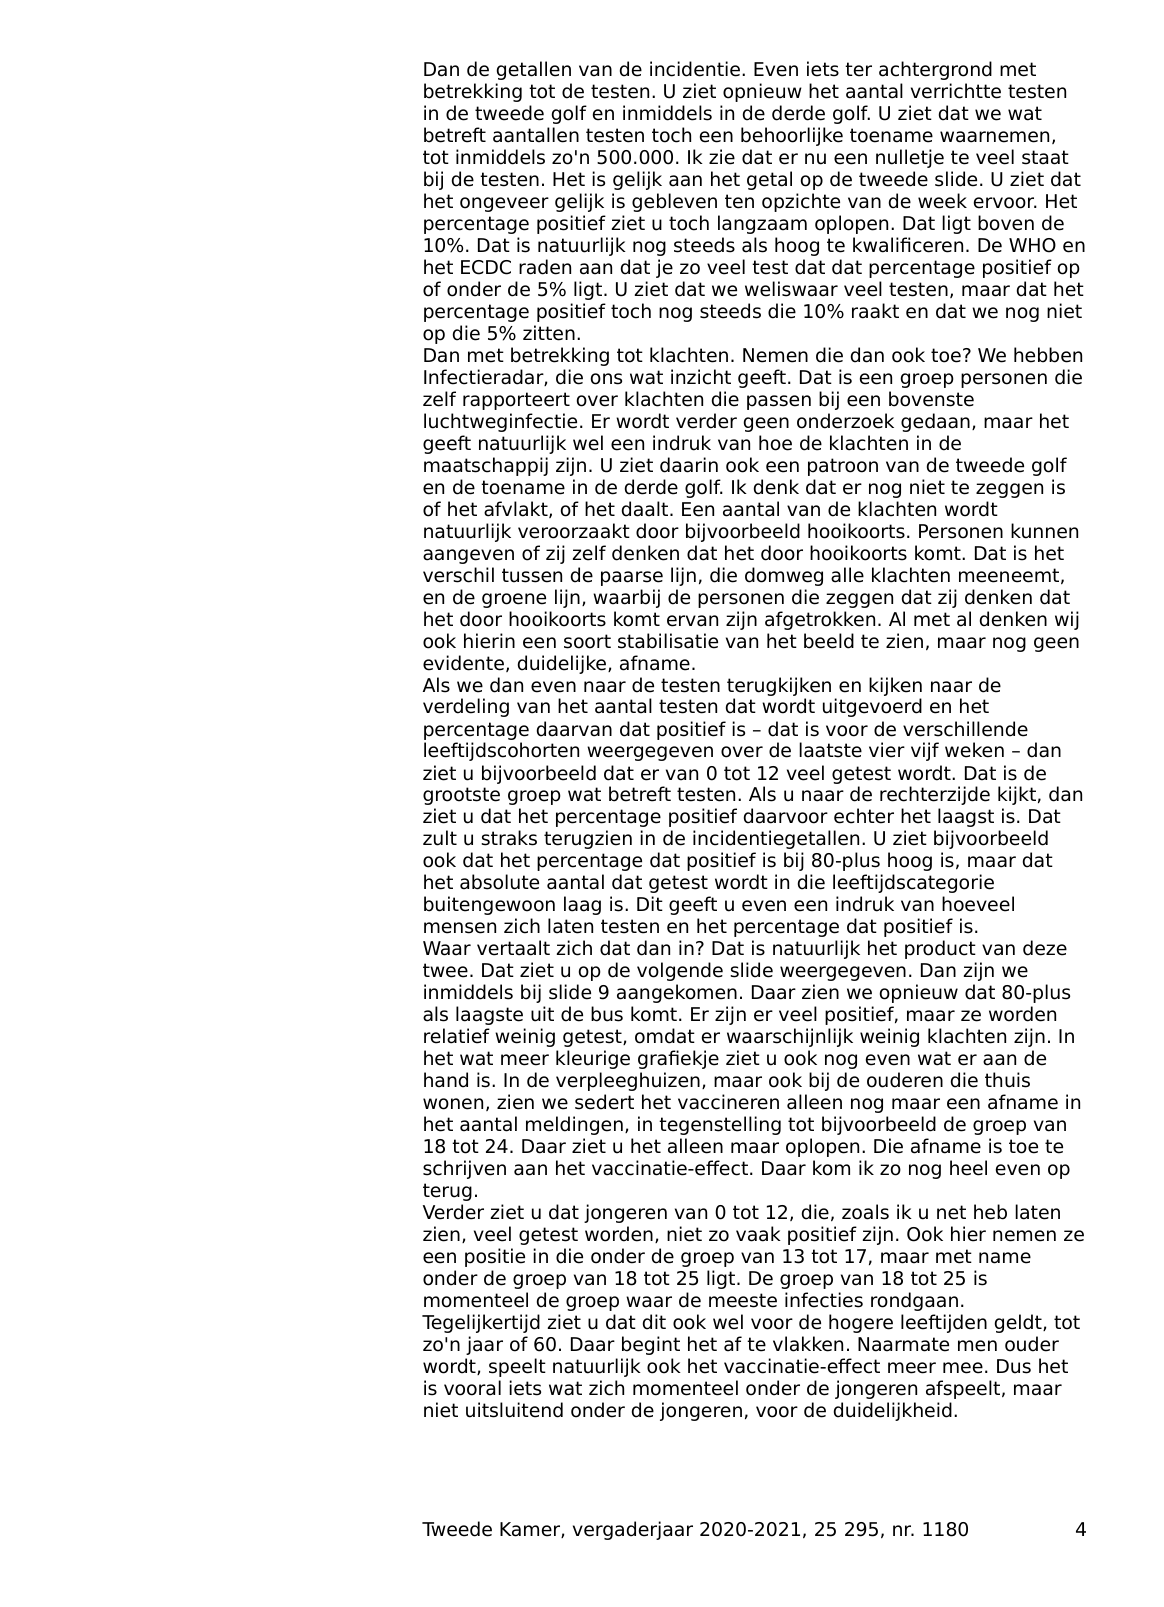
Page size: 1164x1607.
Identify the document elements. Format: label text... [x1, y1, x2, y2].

text Dan de getallen van de incidentie. Even iets ter achtergrond met betrekking tot de testen. U ziet opnieuw het aantal verrichtte testen in de tweede golf en inmiddels in de derde golf. U ziet dat we wat betreft aantallen testen toch een behoorlijke toename waarnemen, tot inmiddels zo'n 500.000. Ik zie dat er nu een nulletje te veel staat bij de testen. Het is gelijk aan het getal op de tweede slide. U ziet dat het ongeveer gelijk is gebleven ten opzichte van de week ervoor. Het percentage positief ziet u toch langzaam oplopen. Dat ligt boven de 10%. Dat is natuurlijk nog steeds als hoog te kwalificeren. De WHO en het ECDC raden aan dat je zo veel test dat dat percentage positief op of onder de 5% ligt. U ziet dat we weliswaar veel testen, maar dat het percentage positief toch nog steeds die 10% raakt en dat we nog niet op die 5% zitten. [422, 59, 1087, 345]
text Verder ziet u dat jongeren van 0 tot 12, die, zoals ik u net heb laten zien, veel getest worden, niet zo vaak positief zijn. Ook hier nemen ze een positie in die onder de groep van 13 tot 17, maar met name onder de groep van 18 tot 25 ligt. De groep van 18 tot 25 is momenteel de groep waar de meeste infecties rondgaan. Tegelijkertijd ziet u dat dit ook wel voor de hogere leeftijden geldt, tot zo'n jaar of 60. Daar begint het af te vlakken. Naarmate men ouder wordt, speelt natuurlijk ook het vaccinatie-effect meer mee. Dus het is vooral iets wat zich momenteel onder de jongeren afspeelt, maar niet uitsluitend onder de jongeren, voor de duidelijkheid. [422, 1202, 1087, 1422]
text Dan met betrekking tot klachten. Nemen die dan ook toe? We hebben Infectieradar, die ons wat inzicht geeft. Dat is een groep personen die zelf rapporteert over klachten die passen bij een bovenste luchtweginfectie. Er wordt verder geen onderzoek gedaan, maar het geeft natuurlijk wel een indruk van hoe de klachten in de maatschappij zijn. U ziet daarin ook een patroon van de tweede golf en de toename in de derde golf. Ik denk dat er nog niet te zeggen is of het afvlakt, of het daalt. Een aantal van de klachten wordt natuurlijk veroorzaakt door bijvoorbeeld hooikoorts. Personen kunnen aangeven of zij zelf denken dat het door hooikoorts komt. Dat is het verschil tussen de paarse lijn, die domweg alle klachten meeneemt, en de groene lijn, waarbij de personen die zeggen dat zij denken dat het door hooikoorts komt ervan zijn afgetrokken. Al met al denken wij ook hierin een soort stabilisatie van het beeld te zien, maar nog geen evidente, duidelijke, afname. [422, 345, 1087, 674]
text Waar vertaalt zich dat dan in? Dat is natuurlijk het product van deze twee. Dat ziet u op de volgende slide weergegeven. Dan zijn we inmiddels bij slide 9 aangekomen. Daar zien we opnieuw dat 80-plus als laagste uit de bus komt. Er zijn er veel positief, maar ze worden relatief weinig getest, omdat er waarschijnlijk weinig klachten zijn. In het wat meer kleurige grafiekje ziet u ook nog even wat er aan de hand is. In de verpleeghuizen, maar ook bij de ouderen die thuis wonen, zien we sedert het vaccineren alleen nog maar een afname in het aantal meldingen, in tegenstelling tot bijvoorbeeld de groep van 18 tot 24. Daar ziet u het alleen maar oplopen. Die afname is toe te schrijven aan het vaccinatie-effect. Daar kom ik zo nog heel even op terug. [422, 938, 1087, 1202]
text Als we dan even naar de testen terugkijken en kijken naar de verdeling van het aantal testen dat wordt uitgevoerd en het percentage daarvan dat positief is – dat is voor de verschillende leeftijdscohorten weergegeven over de laatste vier vijf weken – dan ziet u bijvoorbeeld dat er van 0 tot 12 veel getest wordt. Dat is de grootste groep wat betreft testen. Als u naar de rechterzijde kijkt, dan ziet u dat het percentage positief daarvoor echter het laagst is. Dat zult u straks terugzien in de incidentiegetallen. U ziet bijvoorbeeld ook dat het percentage dat positief is bij 80-plus hoog is, maar dat het absolute aantal dat getest wordt in die leeftijdscategorie buitengewoon laag is. Dit geeft u even een indruk van hoeveel mensen zich laten testen en het percentage dat positief is. [422, 674, 1087, 938]
